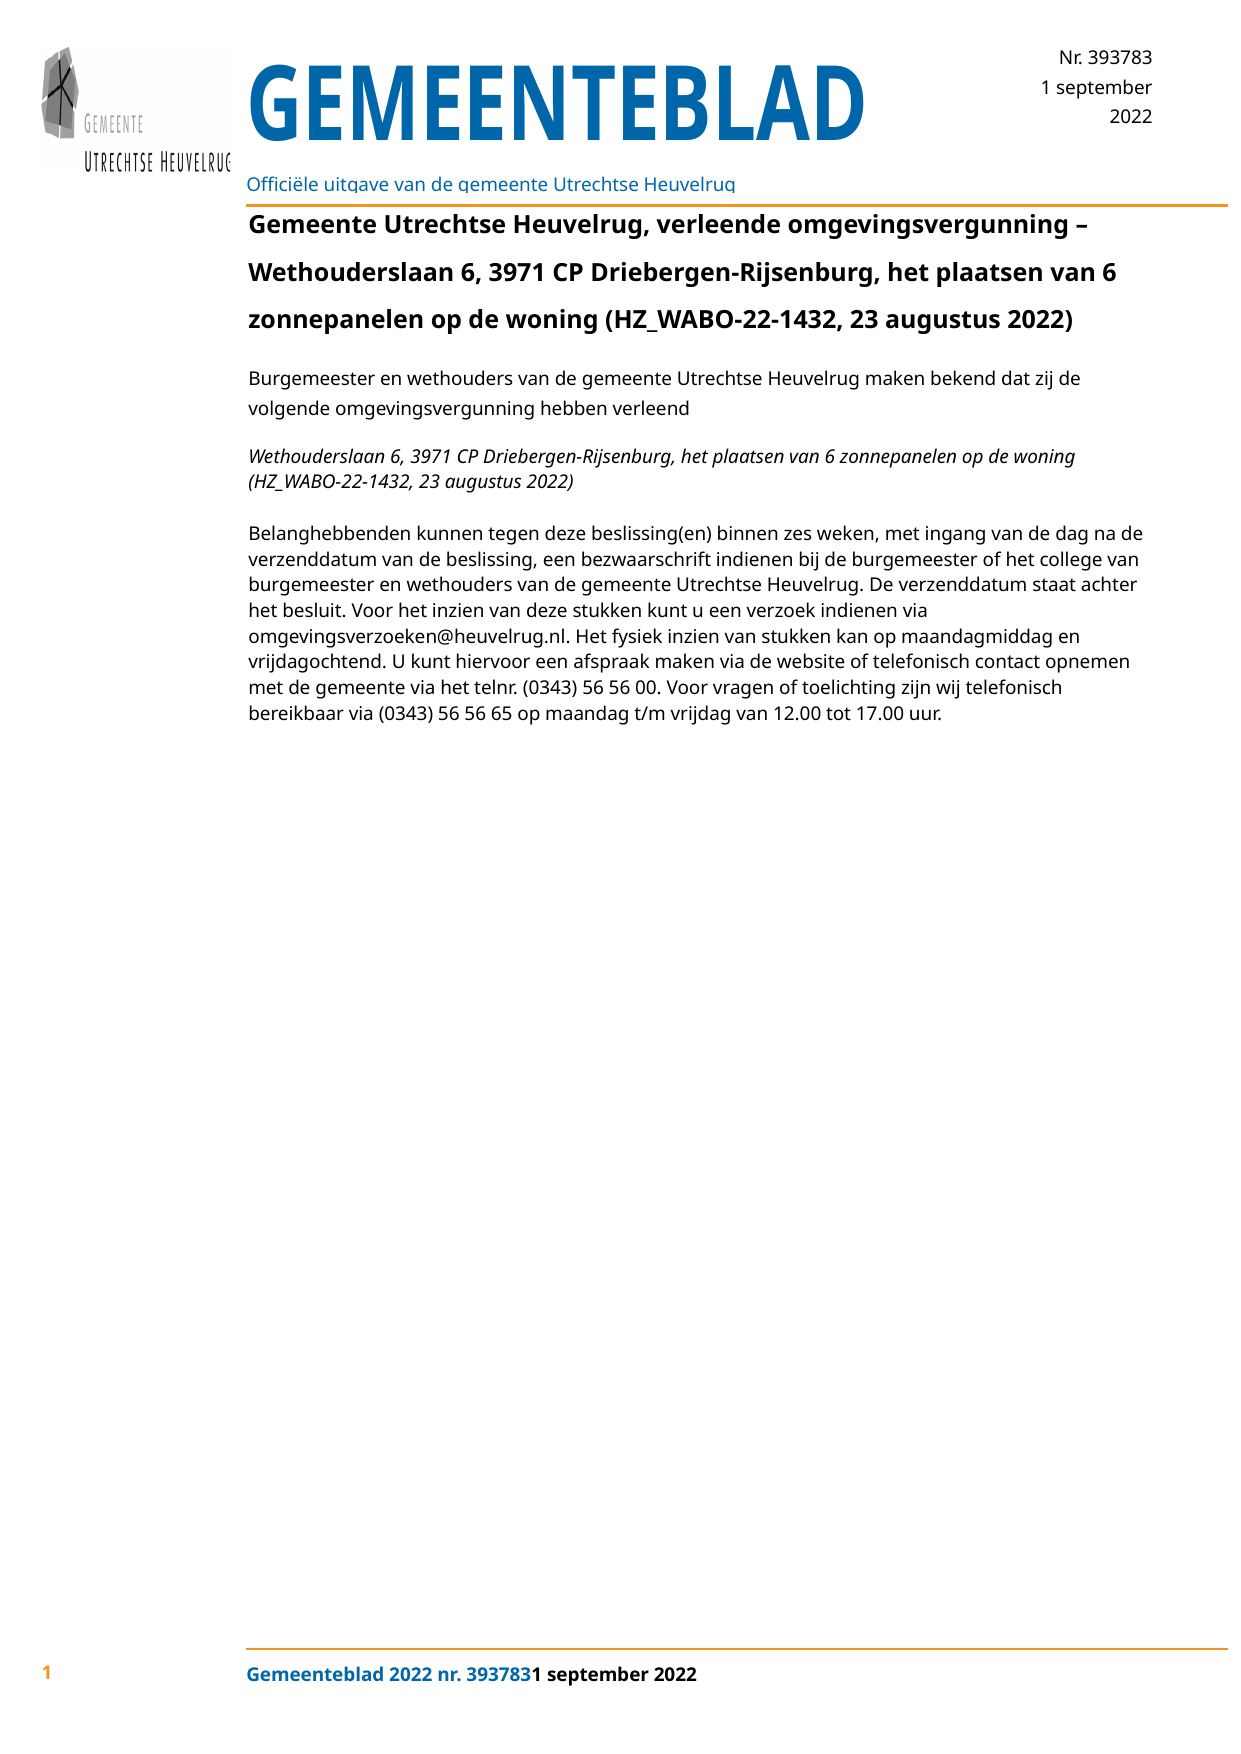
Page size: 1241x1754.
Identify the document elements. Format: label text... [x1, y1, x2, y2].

text Burgemeester en wethouders van de gemeente Utrechtse Heuvelrug maken bekend dat zij de volgende omgevingsvergunning hebben verleend [248, 366, 1152, 421]
text Gemeente Utrechtse Heuvelrug, verleende omgevingsvergunning – Wethouderslaan 6, 3971 CP Driebergen-Rijsenburg, het plaatsen van 6 zonnepanelen op de woning (HZ_WABO-22-1432, 23 augustus 2022) [248, 207, 1152, 336]
text Belanghebbenden kunnen tegen deze beslissing(en) binnen zes weken, met ingang van de dag na de verzenddatum van de beslissing, een bezwaarschrift indienen bij de burgemeester of het college van burgemeester en wethouders van de gemeente Utrechtse Heuvelrug. De verzenddatum staat achter het besluit. Voor het inzien van deze stukken kunt u een verzoek indienen via omgevingsverzoeken@heuvelrug.nl. Het fysiek inzien van stukken kan op maandagmiddag en vrijdagochtend. U kunt hiervoor een afspraak maken via de website of telefonisch contact opnemen met de gemeente via het telnr. (0343) 56 56 00. Voor vragen of toelichting zijn wij telefonisch bereikbaar via (0343) 56 56 65 op maandag t/m vrijdag van 12.00 tot 17.00 uur. [248, 520, 1152, 726]
text Wethouderslaan 6, 3971 CP Driebergen-Rijsenburg, het plaatsen van 6 zonnepanelen op de woning (HZ_WABO-22-1432, 23 augustus 2022) [248, 443, 1152, 494]
picture [41, 47, 231, 172]
